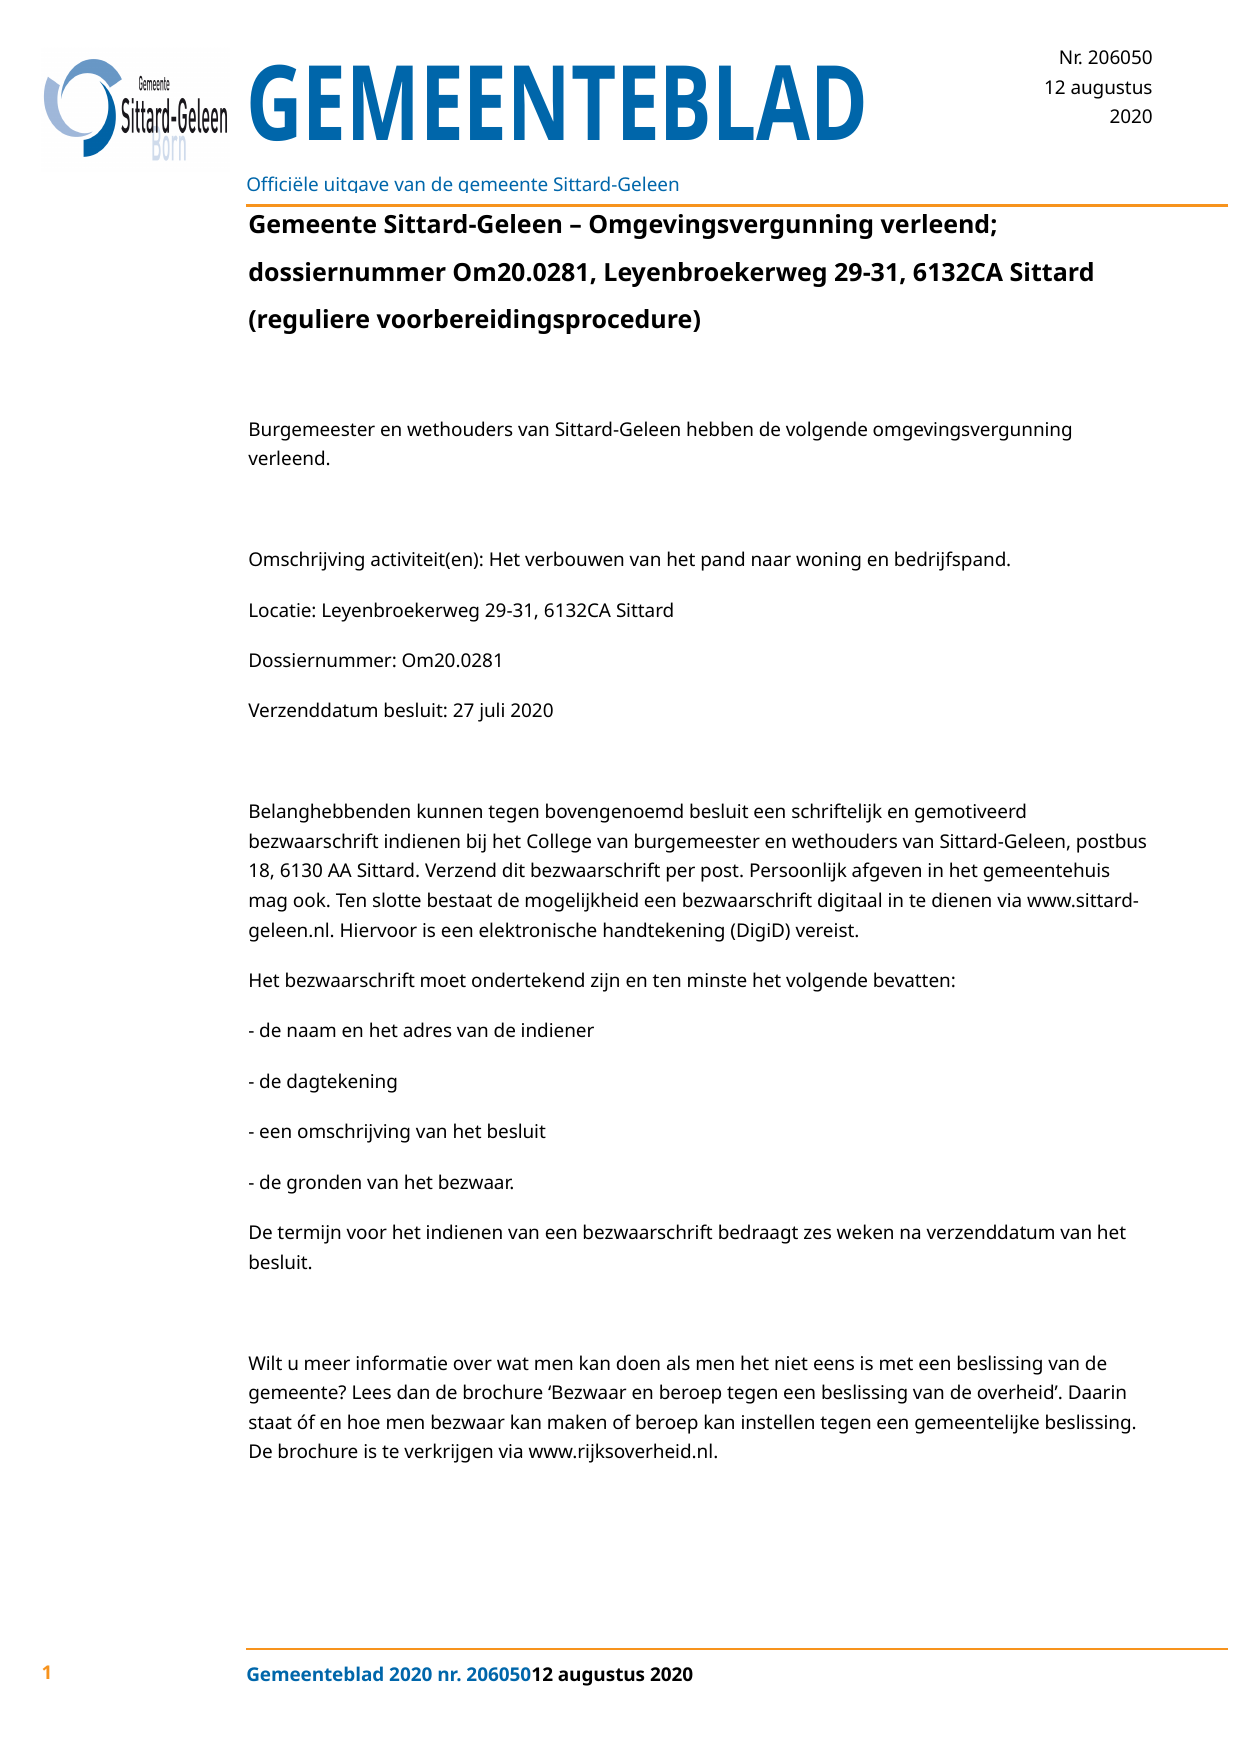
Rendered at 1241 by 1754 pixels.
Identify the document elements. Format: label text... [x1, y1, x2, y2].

text Dossiernummer: Om20.0281 [248, 647, 1152, 673]
text De termijn voor het indienen van een bezwaarschrift bedraagt zes weken na verzenddatum van het besluit. [248, 1219, 1152, 1274]
text Burgemeester en wethouders van Sittard-Geleen hebben de volgende omgevingsvergunning verleend. [248, 416, 1152, 471]
text Wilt u meer informatie over wat men kan doen als men het niet eens is met een beslissing van de gemeente? Lees dan de brochure ‘Bezwaar en beroep tegen een beslissing van de overheid’. Daarin staat óf en hoe men bezwaar kan maken of beroep kan instellen tegen een gemeentelijke beslissing. De brochure is te verkrijgen via www.rijksoverheid.nl. [248, 1350, 1152, 1464]
text Omschrijving activiteit(en): Het verbouwen van het pand naar woning en bedrijfspand. [248, 546, 1152, 572]
text - een omschrijving van het besluit [248, 1118, 1152, 1144]
text Belanghebbenden kunnen tegen bovengenoemd besluit een schriftelijk en gemotiveerd bezwaarschrift indienen bij het College van burgemeester en wethouders van Sittard-Geleen, postbus 18, 6130 AA Sittard. Verzend dit bezwaarschrift per post. Persoonlijk afgeven in het gemeentehuis mag ook. Ten slotte bestaat de mogelijkheid een bezwaarschrift digitaal in te dienen via www.sittard-geleen.nl. Hiervoor is een elektronische handtekening (DigiD) vereist. [248, 798, 1152, 942]
text Verzenddatum besluit: 27 juli 2020 [248, 698, 1152, 723]
text Locatie: Leyenbroekerweg 29-31, 6132CA Sittard [248, 597, 1152, 622]
text Het bezwaarschrift moet ondertekend zijn en ten minste het volgende bevatten: [248, 967, 1152, 993]
text - de gronden van het bezwaar. [248, 1169, 1152, 1194]
text - de naam en het adres van de indiener [248, 1018, 1152, 1043]
picture [41, 47, 231, 172]
text - de dagtekening [248, 1068, 1152, 1094]
text Gemeente Sittard-Geleen – Omgevingsvergunning verleend; dossiernummer Om20.0281, Leyenbroekerweg 29-31, 6132CA Sittard (reguliere voorbereidingsprocedure) [248, 207, 1152, 336]
